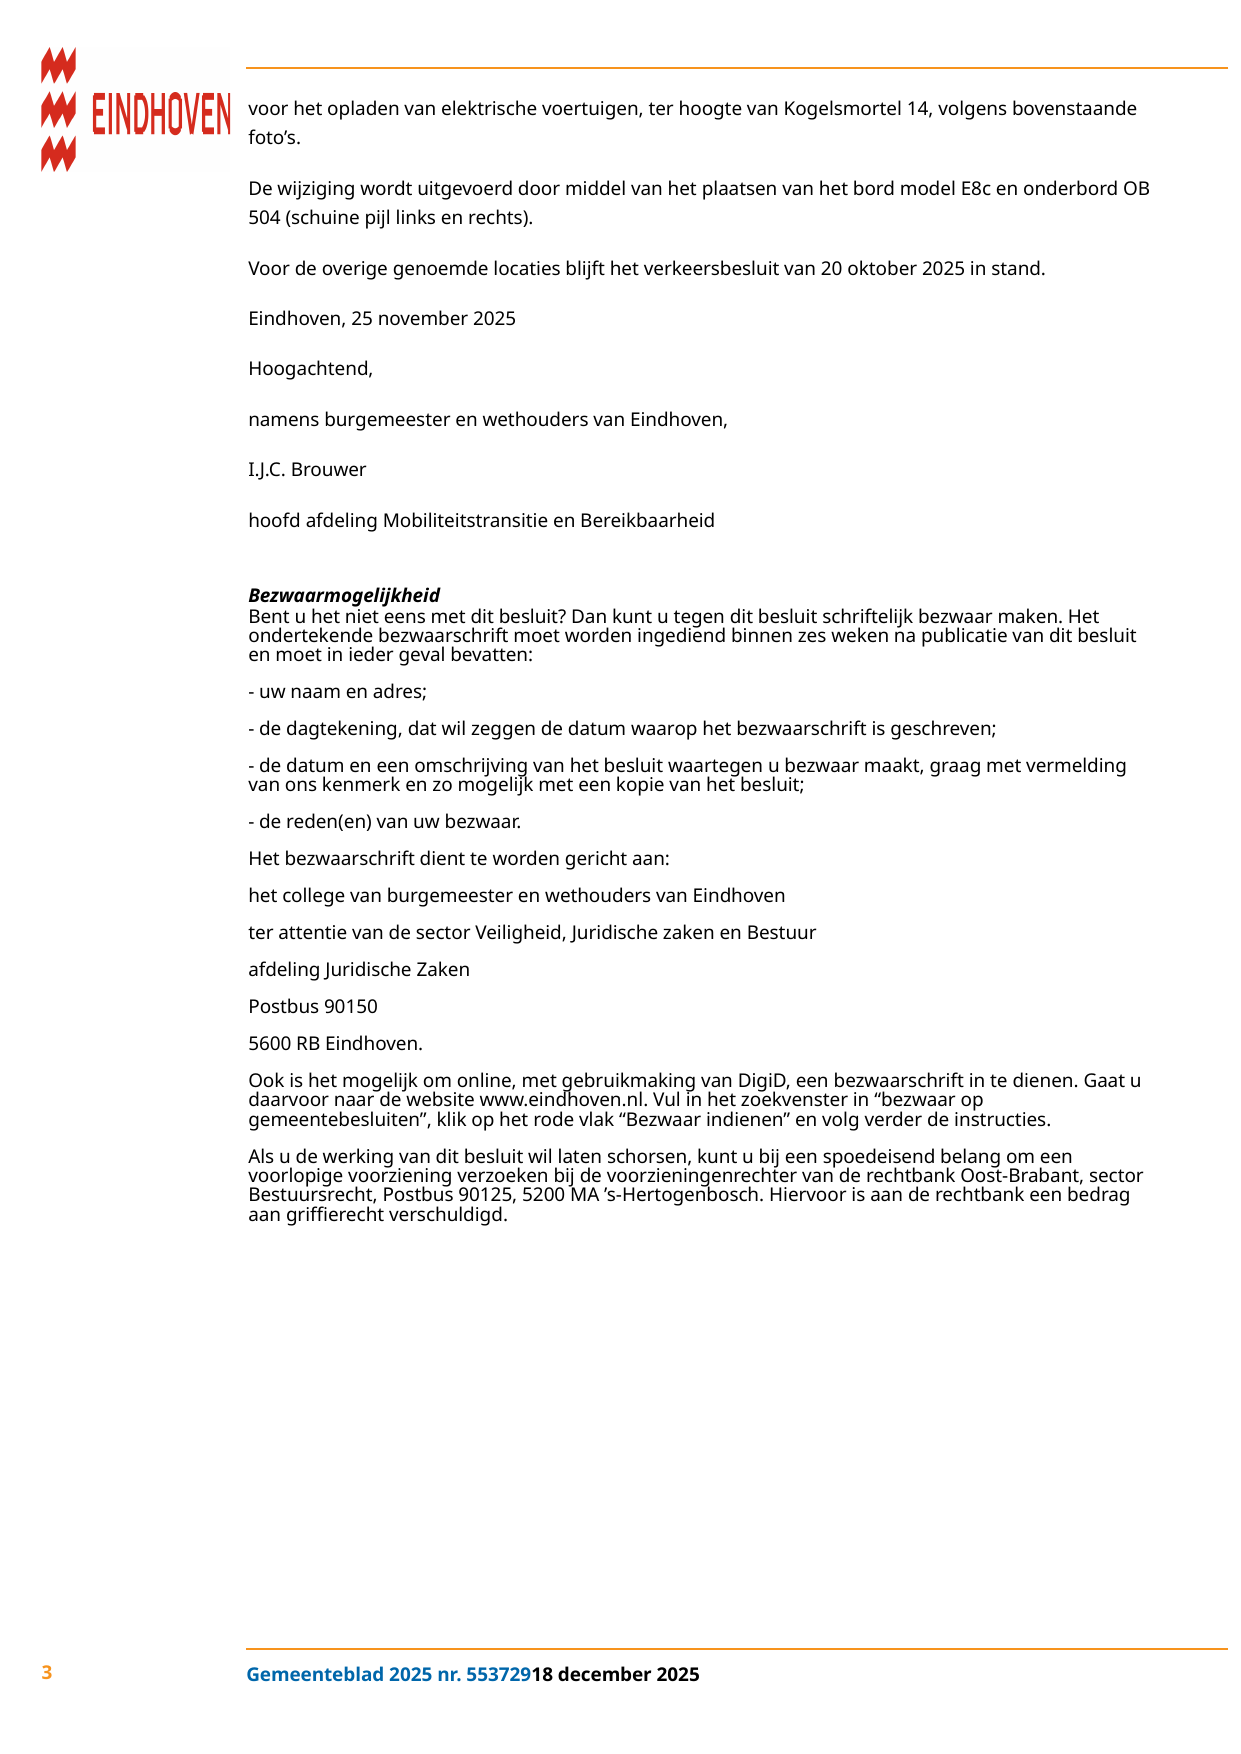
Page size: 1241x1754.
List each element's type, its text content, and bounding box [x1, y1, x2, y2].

text Als u de werking van dit besluit wil laten schorsen, kunt u bij een spoedeisend belang om een voorlopige voorziening verzoeken bij de voorzieningenrechter van de rechtbank Oost-Brabant, sector Bestuursrecht, Postbus 90125, 5200 MA ’s-Hertogenbosch. Hiervoor is aan de rechtbank een bedrag aan griffierecht verschuldigd. [248, 1148, 1152, 1225]
text Bent u het niet eens met dit besluit? Dan kunt u tegen dit besluit schriftelijk bezwaar maken. Het ondertekende bezwaarschrift moet worden ingediend binnen zes weken na publicatie van dit besluit en moet in ieder geval bevatten: [248, 608, 1152, 665]
text voor het opladen van elektrische voertuigen, ter hoogte van Kogelsmortel 14, volgens bovenstaande foto’s. [248, 95, 1152, 150]
text - de datum en een omschrijving van het besluit waartegen u bezwaar maakt, graag met vermelding van ons kenmerk en zo mogelijk met een kopie van het besluit; [248, 757, 1152, 796]
text namens burgemeester en wethouders van Eindhoven, [248, 406, 1152, 432]
text hoofd afdeling Mobiliteitstransitie en Bereikbaarheid [248, 507, 1152, 533]
text Het bezwaarschrift dient te worden gericht aan: [248, 850, 1152, 869]
text Voor de overige genoemde locaties blijft het verkeersbesluit van 20 oktober 2025 in stand. [248, 255, 1152, 281]
text Ook is het mogelijk om online, met gebruikmaking van DigiD, een bezwaarschrift in te dienen. Gaat u daarvoor naar de website www.eindhoven.nl. Vul in het zoekvenster in “bezwaar op gemeentebesluiten”, klik op het rode vlak “Bezwaar indienen” en volg verder de instructies. [248, 1072, 1152, 1130]
text Postbus 90150 [248, 998, 1152, 1017]
text ter attentie van de sector Veiligheid, Juridische zaken en Bestuur [248, 924, 1152, 943]
text afdeling Juridische Zaken [248, 961, 1152, 981]
text Hoogachtend, [248, 356, 1152, 381]
text De wijziging wordt uitgevoerd door middel van het plaatsen van het bord model E8c en onderbord OB 504 (schuine pijl links en rechts). [248, 175, 1152, 230]
text - de dagtekening, dat wil zeggen de datum waarop het bezwaarschrift is geschreven; [248, 720, 1152, 739]
text 5600 RB Eindhoven. [248, 1035, 1152, 1054]
text - uw naam en adres; [248, 683, 1152, 702]
text - de reden(en) van uw bezwaar. [248, 813, 1152, 833]
picture [41, 47, 231, 172]
text Bezwaarmogelijkheid [248, 582, 1152, 608]
text I.J.C. Brouwer [248, 456, 1152, 482]
text het college van burgemeester en wethouders van Eindhoven [248, 887, 1152, 907]
text Eindhoven, 25 november 2025 [248, 305, 1152, 331]
